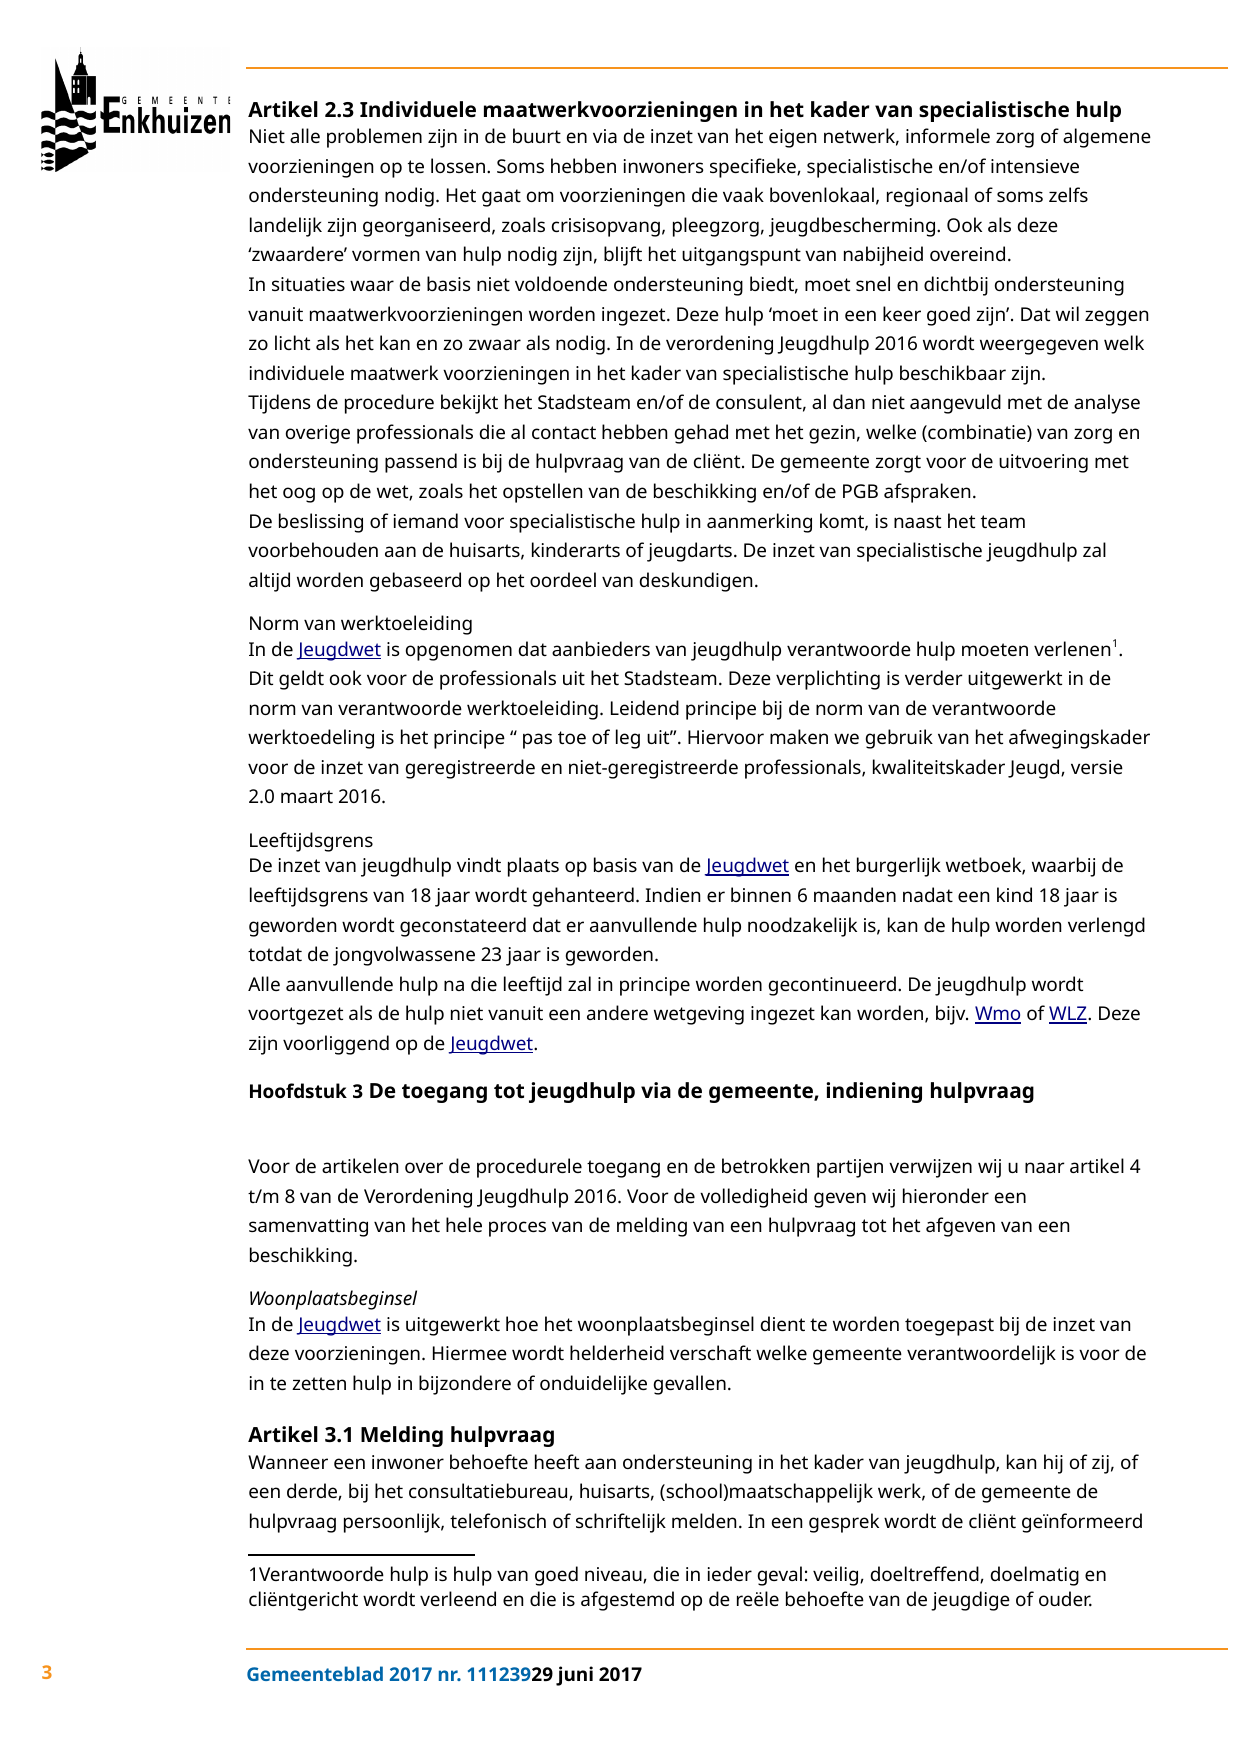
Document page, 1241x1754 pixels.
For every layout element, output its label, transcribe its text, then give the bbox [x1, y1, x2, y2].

text In de Jeugdwet is opgenomen dat aanbieders van jeugdhulp verantwoorde hulp moeten verlenen. Dit geldt ook voor de professionals uit het Stadsteam. Deze verplichting is verder uitgewerkt in de norm van verantwoorde werktoeleiding. Leidend principe bij de norm van de verantwoorde werktoedeling is het principe “ pas toe of leg uit”. Hiervoor maken we gebruik van het afwegingskader voor de inzet van geregistreerde en niet-geregistreerde professionals, kwaliteitskader Jeugd, versie 2.0 maart 2016. [248, 636, 1152, 809]
text De beslissing of iemand voor specialistische hulp in aanmerking komt, is naast het team voorbehouden aan de huisarts, kinderarts of jeugdarts. De inzet van specialistische jeugdhulp zal altijd worden gebaseerd op het oordeel van deskundigen. [248, 508, 1152, 593]
text In de Jeugdwet is uitgewerkt hoe het woonplaatsbeginsel dient te worden toegepast bij de inzet van deze voorzieningen. Hiermee wordt helderheid verschaft welke gemeente verantwoordelijk is voor de in te zetten hulp in bijzondere of onduidelijke gevallen. [248, 1311, 1152, 1396]
text Wanneer een inwoner behoefte heeft aan ondersteuning in het kader van jeugdhulp, kan hij of zij, of een derde, bij het consultatiebureau, huisarts, (school)maatschappelijk werk, of de gemeente de hulpvraag persoonlijk, telefonisch of schriftelijk melden. In een gesprek wordt de cliënt geïnformeerd [248, 1449, 1152, 1534]
text Verantwoorde hulp is hulp van goed niveau, die in ieder geval: veilig, doeltreffend, doelmatig en cliëntgericht wordt verleend en die is afgestemd op de reële behoefte van de jeugdige of ouder. [248, 1561, 1152, 1612]
text De inzet van jeugdhulp vindt plaats op basis van de Jeugdwet en het burgerlijk wetboek, waarbij de leeftijdsgrens van 18 jaar wordt gehanteerd. Indien er binnen 6 maanden nadat een kind 18 jaar is geworden wordt geconstateerd dat er aanvullende hulp noodzakelijk is, kan de hulp worden verlengd totdat de jongvolwassene 23 jaar is geworden. [248, 853, 1152, 967]
text In situaties waar de basis niet voldoende ondersteuning biedt, moet snel en dichtbij ondersteuning vanuit maatwerkvoorzieningen worden ingezet. Deze hulp ‘moet in een keer goed zijn’. Dat wil zeggen zo licht als het kan en zo zwaar als nodig. In de verordening Jeugdhulp 2016 wordt weergegeven welk individuele maatwerk voorzieningen in het kader van specialistische hulp beschikbaar zijn. [248, 271, 1152, 386]
text Artikel 2.3 Individuele maatwerkvoorzieningen in het kader van specialistische hulp [248, 95, 1152, 123]
text Voor de artikelen over de procedurele toegang en de betrokken partijen verwijzen wij u naar artikel 4 t/m 8 van de Verordening Jeugdhulp 2016. Voor de volledigheid geven wij hieronder een samenvatting van het hele proces van de melding van een hulpvraag tot het afgeven van een beschikking. [248, 1153, 1152, 1268]
text Hoofdstuk 3 De toegang tot jeugdhulp via de gemeente, indiening hulpvraag [248, 1076, 1152, 1104]
text Alle aanvullende hulp na die leeftijd zal in principe worden gecontinueerd. De jeugdhulp wordt voortgezet als de hulp niet vanuit een andere wetgeving ingezet kan worden, bijv. Wmo of WLZ. Deze zijn voorliggend op de Jeugdwet. [248, 971, 1152, 1056]
text Woonplaatsbeginsel [248, 1285, 1152, 1311]
picture [41, 47, 231, 172]
text Artikel 3.1 Melding hulpvraag [248, 1421, 1152, 1449]
text Norm van werktoeleiding [248, 610, 1152, 636]
text Niet alle problemen zijn in de buurt en via de inzet van het eigen netwerk, informele zorg of algemene voorzieningen op te lossen. Soms hebben inwoners specifieke, specialistische en/of intensieve ondersteuning nodig. Het gaat om voorzieningen die vaak bovenlokaal, regionaal of soms zelfs landelijk zijn georganiseerd, zoals crisisopvang, pleegzorg, jeugdbescherming. Ook als deze ‘zwaardere’ vormen van hulp nodig zijn, blijft het uitgangspunt van nabijheid overeind. [248, 123, 1152, 267]
text Leeftijdsgrens [248, 827, 1152, 853]
text Tijdens de procedure bekijkt het Stadsteam en/of de consulent, al dan niet aangevuld met de analyse van overige professionals die al contact hebben gehad met het gezin, welke (combinatie) van zorg en ondersteuning passend is bij de hulpvraag van de cliënt. De gemeente zorgt voor de uitvoering met het oog op de wet, zoals het opstellen van de beschikking en/of de PGB afspraken. [248, 389, 1152, 504]
